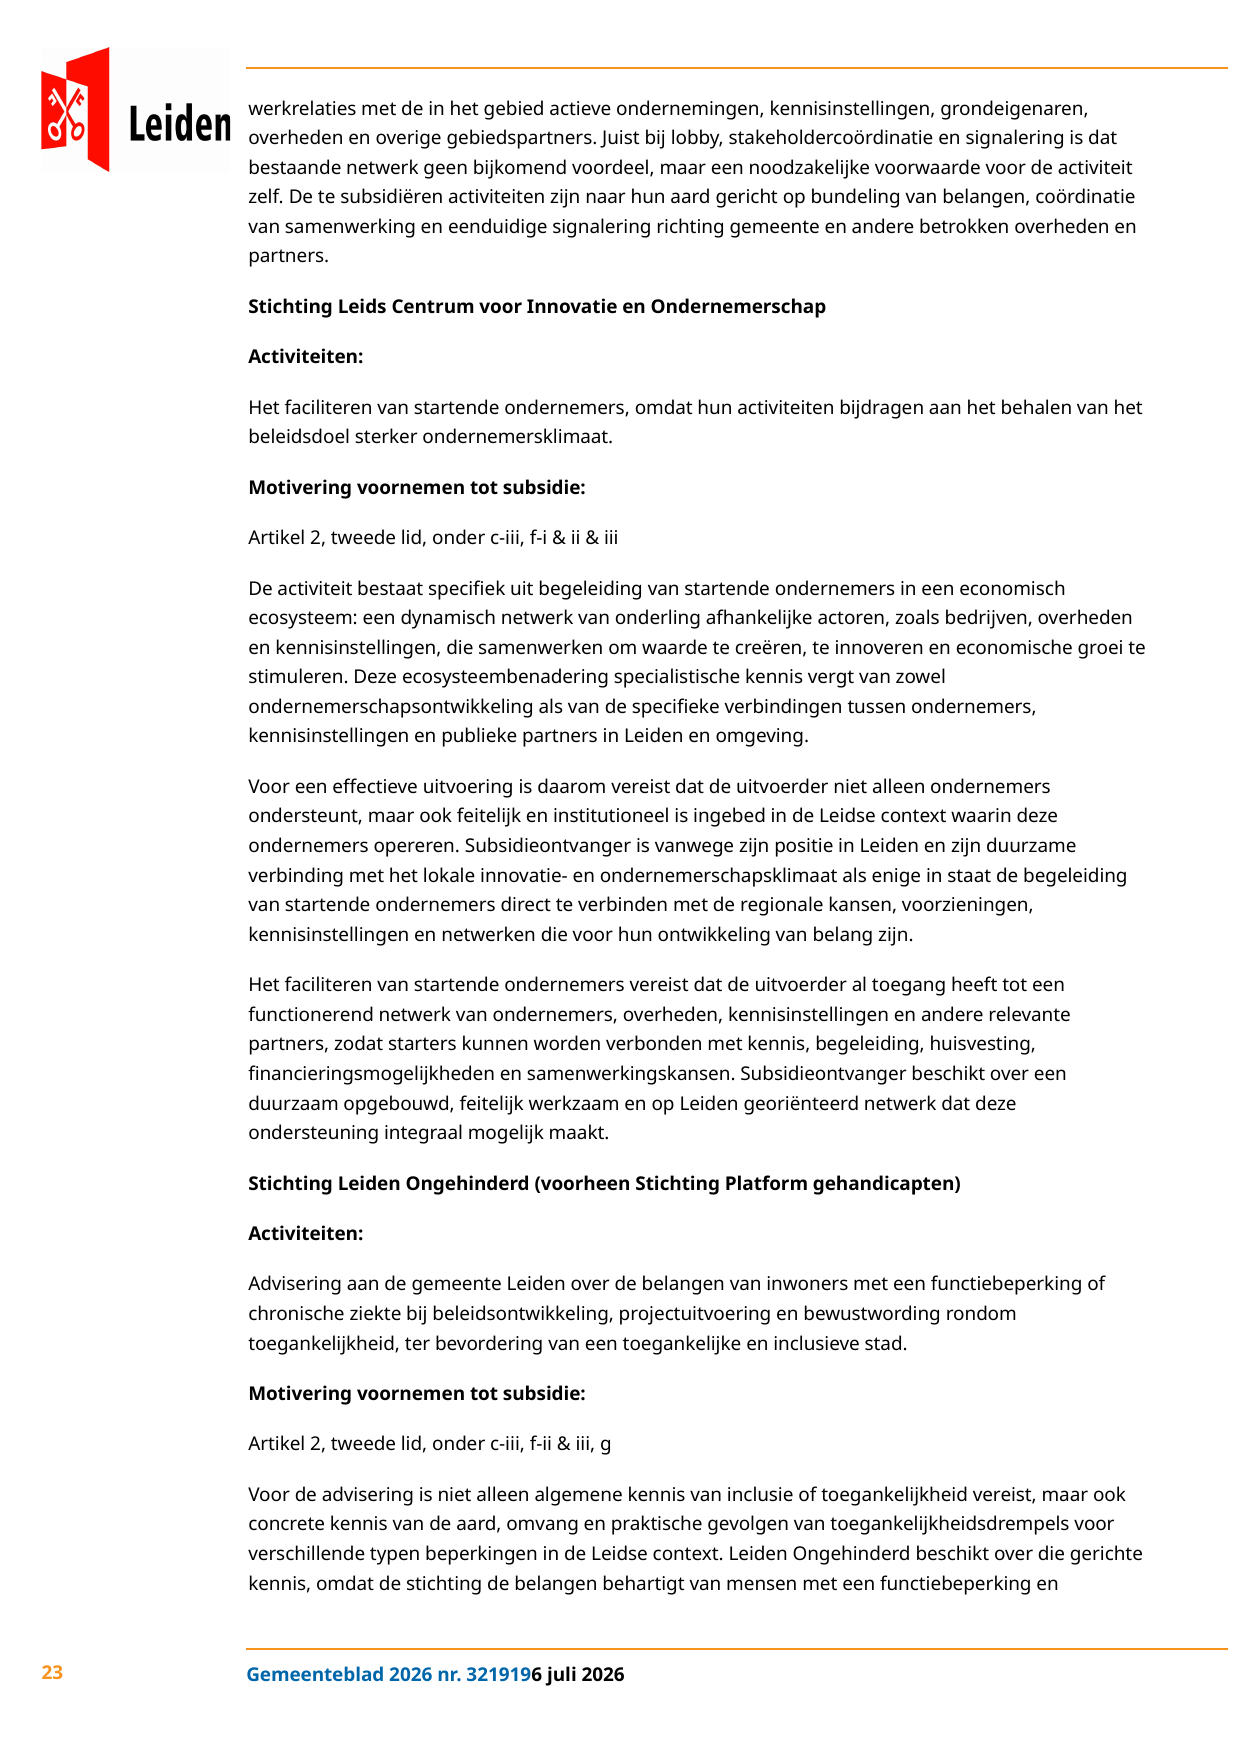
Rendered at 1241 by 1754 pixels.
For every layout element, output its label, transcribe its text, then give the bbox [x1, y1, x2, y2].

text Voor een effectieve uitvoering is daarom vereist dat de uitvoerder niet alleen ondernemers ondersteunt, maar ook feitelijk en institutioneel is ingebed in de Leidse context waarin deze ondernemers opereren. Subsidieontvanger is vanwege zijn positie in Leiden en zijn duurzame verbinding met het lokale innovatie- en ondernemerschapsklimaat als enige in staat de begeleiding van startende ondernemers direct te verbinden met de regionale kansen, voorzieningen, kennisinstellingen en netwerken die voor hun ontwikkeling van belang zijn. [248, 773, 1152, 947]
text Artikel 2, tweede lid, onder c-iii, f-i & ii & iii [248, 524, 1152, 550]
text Activiteiten: [248, 343, 1152, 369]
text Activiteiten: [248, 1220, 1152, 1246]
text Voor de advisering is niet alleen algemene kennis van inclusie of toegankelijkheid vereist, maar ook concrete kennis van de aard, omvang en praktische gevolgen van toegankelijkheidsdrempels voor verschillende typen beperkingen in de Leidse context. Leiden Ongehinderd beschikt over die gerichte kennis, omdat de stichting de belangen behartigt van mensen met een functiebeperking en [248, 1481, 1152, 1596]
text Advisering aan de gemeente Leiden over de belangen van inwoners met een functiebeperking of chronische ziekte bij beleidsontwikkeling, projectuitvoering en bewustwording rondom toegankelijkheid, ter bevordering van een toegankelijke en inclusieve stad. [248, 1271, 1152, 1356]
text Stichting Leiden Ongehinderd (voorheen Stichting Platform gehandicapten) [248, 1170, 1152, 1196]
text werkrelaties met de in het gebied actieve ondernemingen, kennisinstellingen, grondeigenaren, overheden en overige gebiedspartners. Juist bij lobby, stakeholdercoördinatie en signalering is dat bestaande netwerk geen bijkomend voordeel, maar een noodzakelijke voorwaarde voor de activiteit zelf. De te subsidiëren activiteiten zijn naar hun aard gericht op bundeling van belangen, coördinatie van samenwerking en eenduidige signalering richting gemeente en andere betrokken overheden en partners. [248, 95, 1152, 268]
text De activiteit bestaat specifiek uit begeleiding van startende ondernemers in een economisch ecosysteem: een dynamisch netwerk van onderling afhankelijke actoren, zoals bedrijven, overheden en kennisinstellingen, die samenwerken om waarde te creëren, te innoveren en economische groei te stimuleren. Deze ecosysteembenadering specialistische kennis vergt van zowel ondernemerschapsontwikkeling als van de specifieke verbindingen tussen ondernemers, kennisinstellingen en publieke partners in Leiden en omgeving. [248, 575, 1152, 748]
text Het faciliteren van startende ondernemers, omdat hun activiteiten bijdragen aan het behalen van het beleidsdoel sterker ondernemersklimaat. [248, 394, 1152, 449]
text Artikel 2, tweede lid, onder c-iii, f-ii & iii, g [248, 1431, 1152, 1456]
text Motivering voornemen tot subsidie: [248, 474, 1152, 500]
picture [41, 47, 231, 172]
text Motivering voornemen tot subsidie: [248, 1380, 1152, 1406]
text Het faciliteren van startende ondernemers vereist dat de uitvoerder al toegang heeft tot een functionerend netwerk van ondernemers, overheden, kennisinstellingen en andere relevante partners, zodat starters kunnen worden verbonden met kennis, begeleiding, huisvesting, financieringsmogelijkheden en samenwerkingskansen. Subsidieontvanger beschikt over een duurzaam opgebouwd, feitelijk werkzaam en op Leiden georiënteerd netwerk dat deze ondersteuning integraal mogelijk maakt. [248, 971, 1152, 1145]
text Stichting Leids Centrum voor Innovatie en Ondernemerschap [248, 293, 1152, 319]
